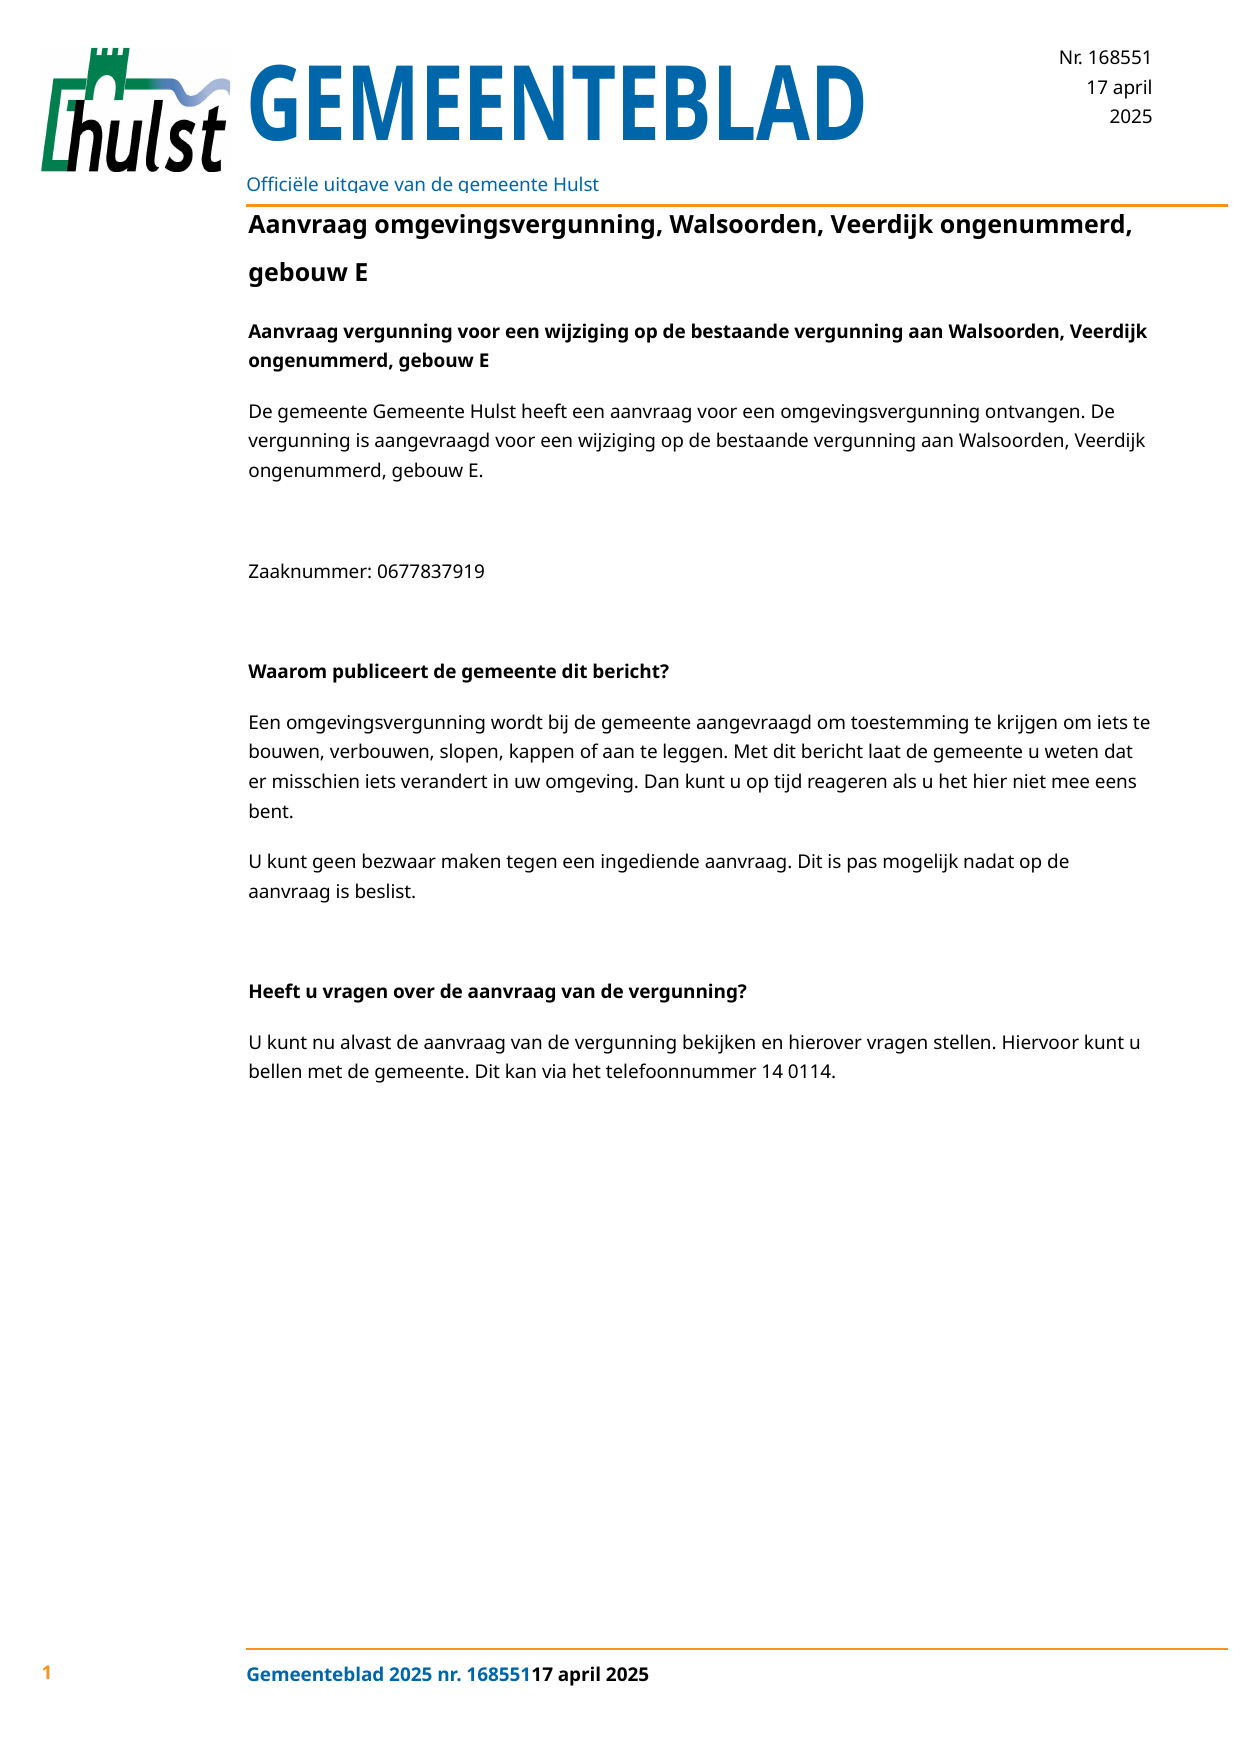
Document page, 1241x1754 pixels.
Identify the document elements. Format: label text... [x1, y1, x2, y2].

text U kunt nu alvast de aanvraag van de vergunning bekijken en hierover vragen stellen. Hiervoor kunt u bellen met de gemeente. Dit kan via het telefoonnummer 14 0114. [248, 1029, 1152, 1084]
text Een omgevingsvergunning wordt bij de gemeente aangevraagd om toestemming te krijgen om iets te bouwen, verbouwen, slopen, kappen of aan te leggen. Met dit bericht laat de gemeente u weten dat er misschien iets verandert in uw omgeving. Dan kunt u op tijd reageren als u het hier niet mee eens bent. [248, 709, 1152, 824]
text U kunt geen bezwaar maken tegen een ingediende aanvraag. Dit is pas mogelijk nadat op de aanvraag is beslist. [248, 848, 1152, 904]
picture [41, 47, 231, 172]
text De gemeente Gemeente Hulst heeft een aanvraag voor een omgevingsvergunning ontvangen. De vergunning is aangevraagd voor een wijziging op de bestaande vergunning aan Walsoorden, Veerdijk ongenummerd, gebouw E. [248, 398, 1152, 483]
text Waarom publiceert de gemeente dit bericht? [248, 659, 1152, 684]
text Zaaknummer: 0677837919 [248, 558, 1152, 584]
text Aanvraag omgevingsvergunning, Walsoorden, Veerdijk ongenummerd, gebouw E [248, 207, 1152, 288]
text Heeft u vragen over de aanvraag van de vergunning? [248, 979, 1152, 1004]
text Aanvraag vergunning voor een wijziging op de bestaande vergunning aan Walsoorden, Veerdijk ongenummerd, gebouw E [248, 318, 1152, 373]
